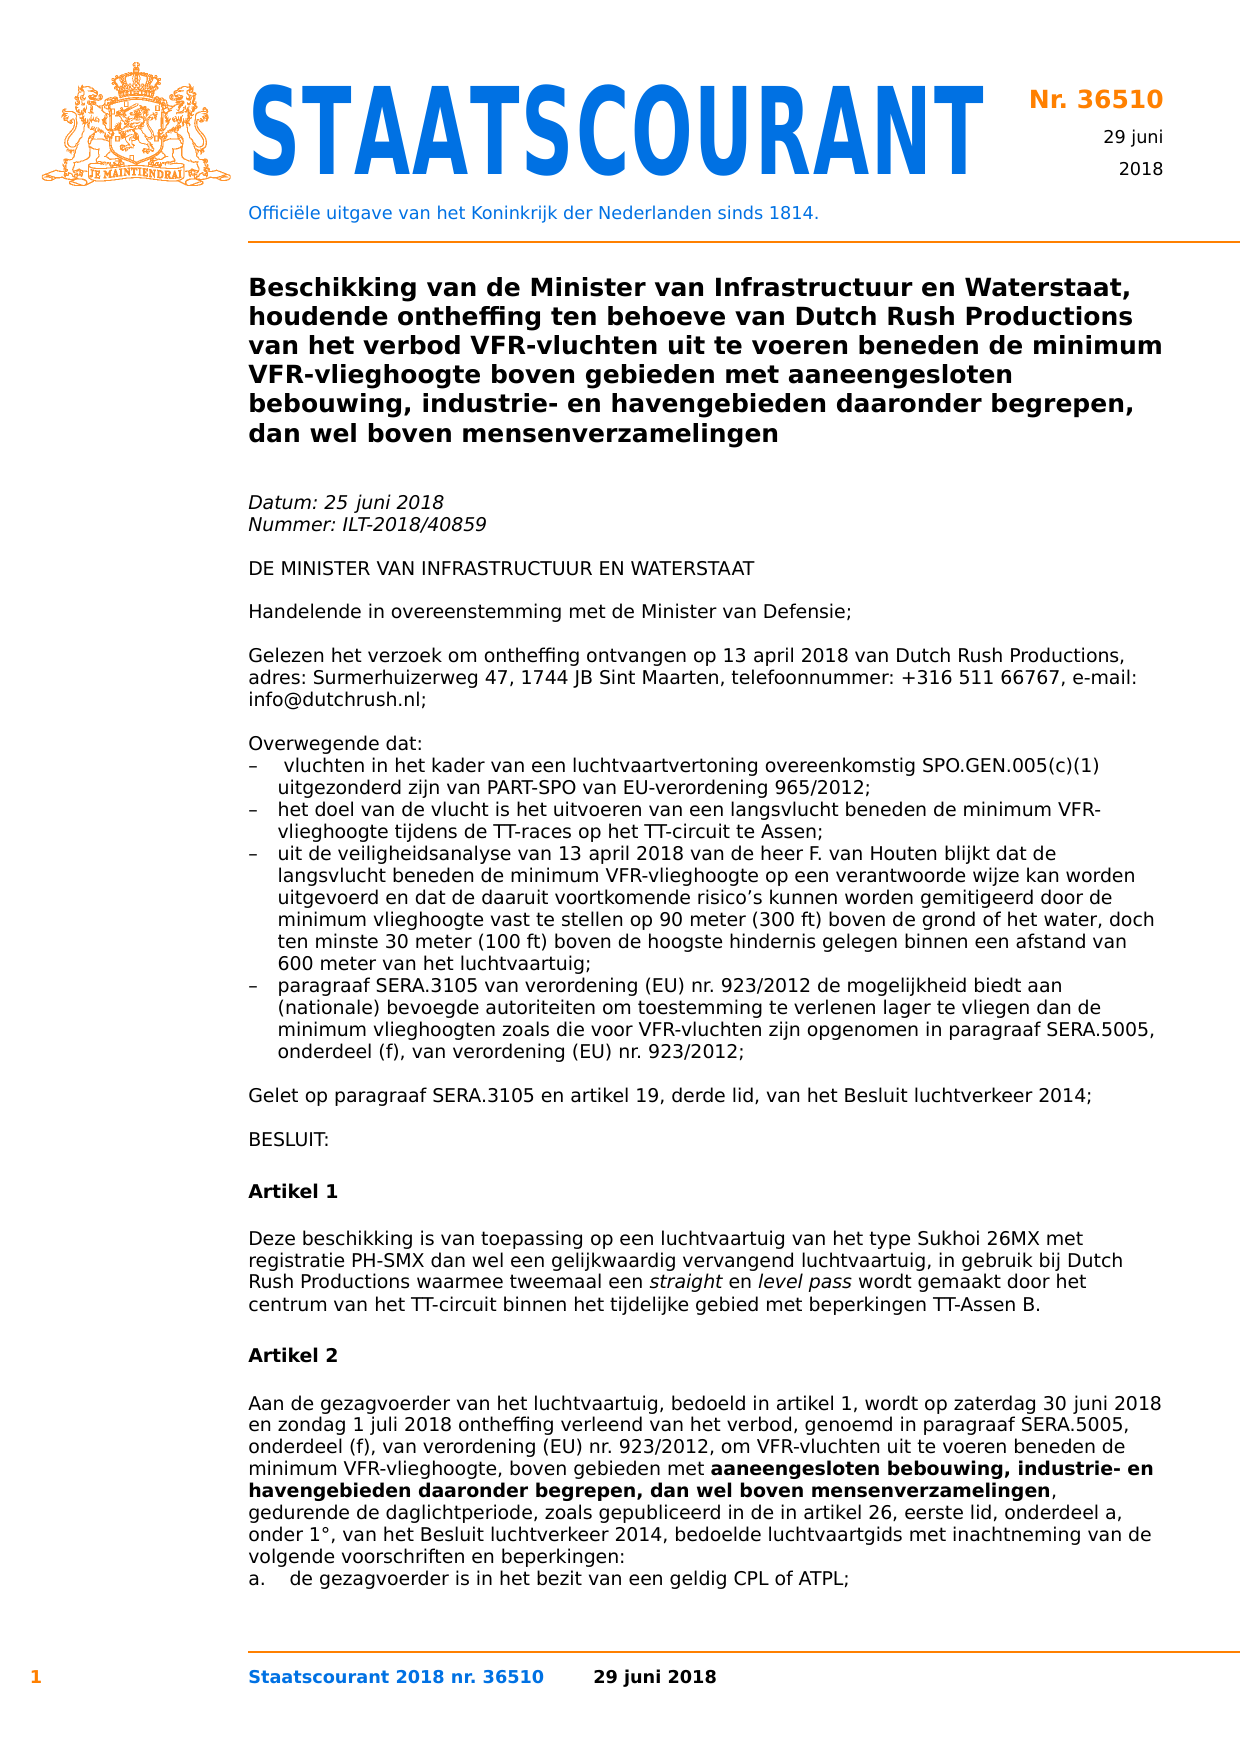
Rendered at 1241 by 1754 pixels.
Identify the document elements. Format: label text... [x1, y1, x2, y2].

text – paragraaf SERA.3105 van verordening (EU) nr. 923/2012 de mogelijkheid biedt aan (nationale) bevoegde autoriteiten om toestemming te verlenen lager te vliegen dan de minimum vlieghoogten zoals die voor VFR-vluchten zijn opgenomen in paragraaf SERA.5005, onderdeel (f), van verordening (EU) nr. 923/2012; [248, 975, 1163, 1063]
subtitle Artikel 1 [248, 1181, 1163, 1202]
text Deze beschikking is van toepassing op een luchtvaartuig van het type Sukhoi 26MX met registratie PH-SMX dan wel een gelijkwaardig vervangend luchtvaartuig, in gebruik bij Dutch Rush Productions waarmee tweemaal een straight en level pass wordt gemaakt door het centrum van het TT-circuit binnen het tijdelijke gebied met beperkingen TT-Assen B. [248, 1227, 1163, 1315]
text Datum: 25 juni 2018 [248, 492, 1163, 514]
text – het doel van de vlucht is het uitvoeren van een langsvlucht beneden de minimum VFR-vlieghoogte tijdens de TT-races op het TT-circuit te Assen; [248, 799, 1163, 843]
subtitle Artikel 2 [248, 1345, 1163, 1367]
text Gelet op paragraaf SERA.3105 en artikel 19, derde lid, van het Besluit luchtverkeer 2014; [248, 1085, 1163, 1107]
table_cell 2018 [998, 153, 1240, 203]
text Nummer: ILT-2018/40859 [248, 514, 1163, 536]
picture [41, 62, 231, 186]
table_cell Officiële uitgave van het Koninkrijk der Nederlanden sinds 1814. [248, 203, 1240, 241]
table_header STAATSCOURANT [248, 62, 998, 203]
subtitle Beschikking van de Minister van Infrastructuur en Waterstaat, houdende ontheffing ten behoeve van Dutch Rush Productions van het verbod VFR-vluchten uit te voeren beneden de minimum VFR-vlieghoogte boven gebieden met aaneengesloten bebouwing, industrie- en havengebieden daaronder begrepen, dan wel boven mensenverzamelingen [248, 273, 1163, 448]
text Handelende in overeenstemming met de Minister van Defensie; [248, 601, 1163, 623]
text a. de gezagvoerder is in het bezit van een geldig CPL of ATPL; [248, 1568, 1163, 1590]
table_cell 29 juni [998, 121, 1240, 153]
table_header [25, 62, 248, 241]
text – uit de veiligheidsanalyse van 13 april 2018 van de heer F. van Houten blijkt dat de langsvlucht beneden de minimum VFR-vlieghoogte op een verantwoorde wijze kan worden uitgevoerd en dat de daaruit voortkomende risico’s kunnen worden gemitigeerd door de minimum vlieghoogte vast te stellen op 90 meter (300 ft) boven de grond of het water, doch ten minste 30 meter (100 ft) boven de hoogste hindernis gelegen binnen een afstand van 600 meter van het luchtvaartuig; [248, 843, 1163, 975]
table_header Nr. 36510 [998, 62, 1240, 121]
text DE MINISTER VAN INFRASTRUCTUUR EN WATERSTAAT [248, 558, 1163, 579]
text BESLUIT: [248, 1128, 1163, 1151]
text Gelezen het verzoek om ontheffing ontvangen op 13 april 2018 van Dutch Rush Productions, adres: Surmerhuizerweg 47, 1744 JB Sint Maarten, telefoonnummer: +316 511 66767, e-mail: info@dutchrush.nl; [248, 645, 1163, 711]
text – vluchten in het kader van een luchtvaartvertoning overeenkomstig SPO.GEN.005(c)(1) uitgezonderd zijn van PART-SPO van EU-verordening 965/2012; [248, 755, 1163, 799]
text Aan de gezagvoerder van het luchtvaartuig, bedoeld in artikel 1, wordt op zaterdag 30 juni 2018 en zondag 1 juli 2018 ontheffing verleend van het verbod, genoemd in paragraaf SERA.5005, onderdeel (f), van verordening (EU) nr. 923/2012, om VFR-vluchten uit te voeren beneden de minimum VFR-vlieghoogte, boven gebieden met aaneengesloten bebouwing, industrie- en havengebieden daaronder begrepen, dan wel boven mensenverzamelingen, gedurende de daglichtperiode, zoals gepubliceerd in de in artikel 26, eerste lid, onderdeel a, onder 1°, van het Besluit luchtverkeer 2014, bedoelde luchtvaartgids met inachtneming van de volgende voorschriften en beperkingen: [248, 1392, 1163, 1568]
text Overwegende dat: [248, 733, 1163, 755]
